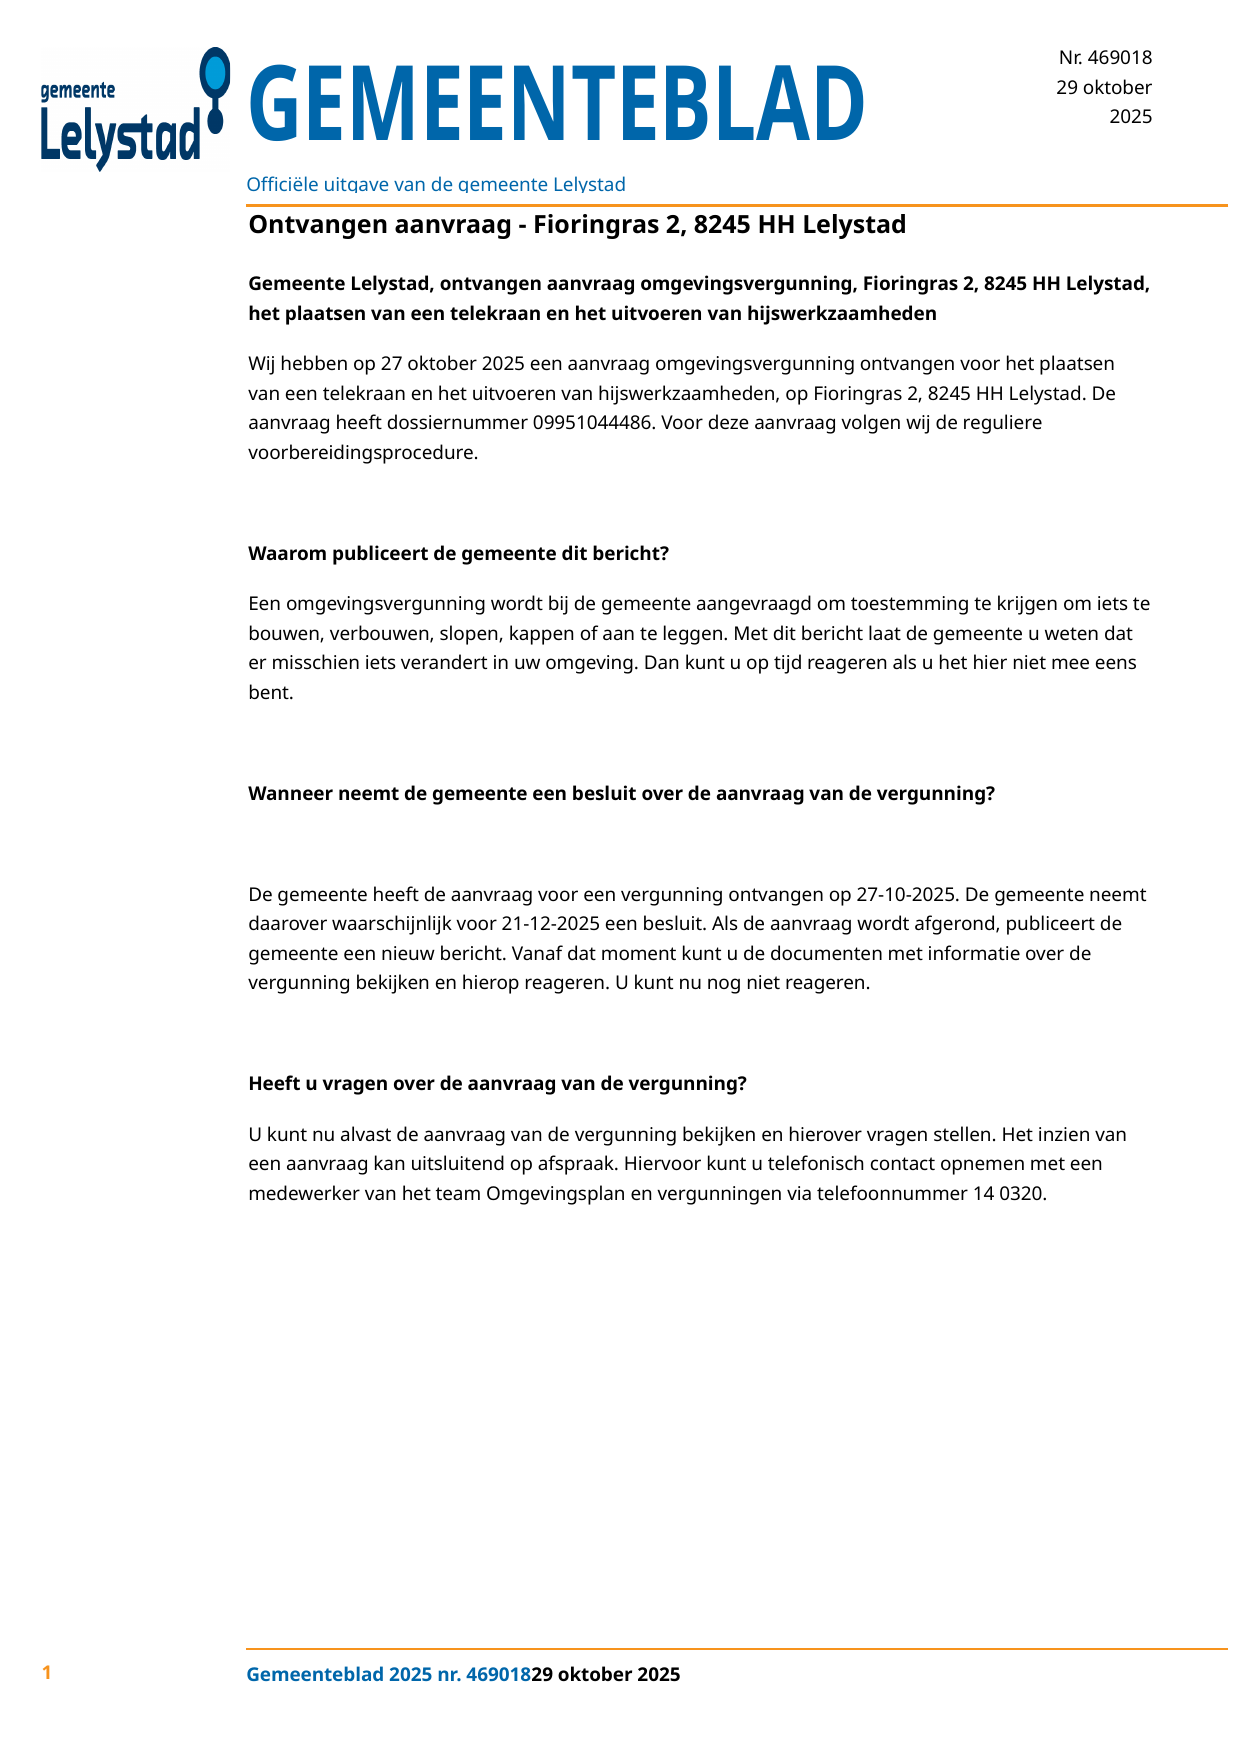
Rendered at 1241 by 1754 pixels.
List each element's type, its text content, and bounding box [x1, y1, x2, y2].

text Wanneer neemt de gemeente een besluit over de aanvraag van de vergunning? [248, 780, 1152, 806]
text Gemeente Lelystad, ontvangen aanvraag omgevingsvergunning, Fioringras 2, 8245 HH Lelystad, het plaatsen van een telekraan en het uitvoeren van hijswerkzaamheden [248, 270, 1152, 326]
picture [41, 47, 231, 172]
text De gemeente heeft de aanvraag voor een vergunning ontvangen op 27-10-2025. De gemeente neemt daarover waarschijnlijk voor 21-12-2025 een besluit. Als de aanvraag wordt afgerond, publiceert de gemeente een nieuw bericht. Vanaf dat moment kunt u de documenten met informatie over de vergunning bekijken en hierop reageren. U kunt nu nog niet reageren. [248, 881, 1152, 995]
text U kunt nu alvast de aanvraag van de vergunning bekijken en hierover vragen stellen. Het inzien van een aanvraag kan uitsluitend op afspraak. Hiervoor kunt u telefonisch contact opnemen met een medewerker van het team Omgevingsplan en vergunningen via telefoonnummer 14 0320. [248, 1121, 1152, 1206]
text Ontvangen aanvraag - Fioringras 2, 8245 HH Lelystad [248, 207, 1152, 241]
text Waarom publiceert de gemeente dit bericht? [248, 540, 1152, 566]
text Heeft u vragen over de aanvraag van de vergunning? [248, 1070, 1152, 1096]
text Wij hebben op 27 oktober 2025 een aanvraag omgevingsvergunning ontvangen voor het plaatsen van een telekraan en het uitvoeren van hijswerkzaamheden, op Fioringras 2, 8245 HH Lelystad. De aanvraag heeft dossiernummer 09951044486. Voor deze aanvraag volgen wij de reguliere voorbereidingsprocedure. [248, 350, 1152, 465]
text Een omgevingsvergunning wordt bij de gemeente aangevraagd om toestemming te krijgen om iets te bouwen, verbouwen, slopen, kappen of aan te leggen. Met dit bericht laat de gemeente u weten dat er misschien iets verandert in uw omgeving. Dan kunt u op tijd reageren als u het hier niet mee eens bent. [248, 590, 1152, 705]
